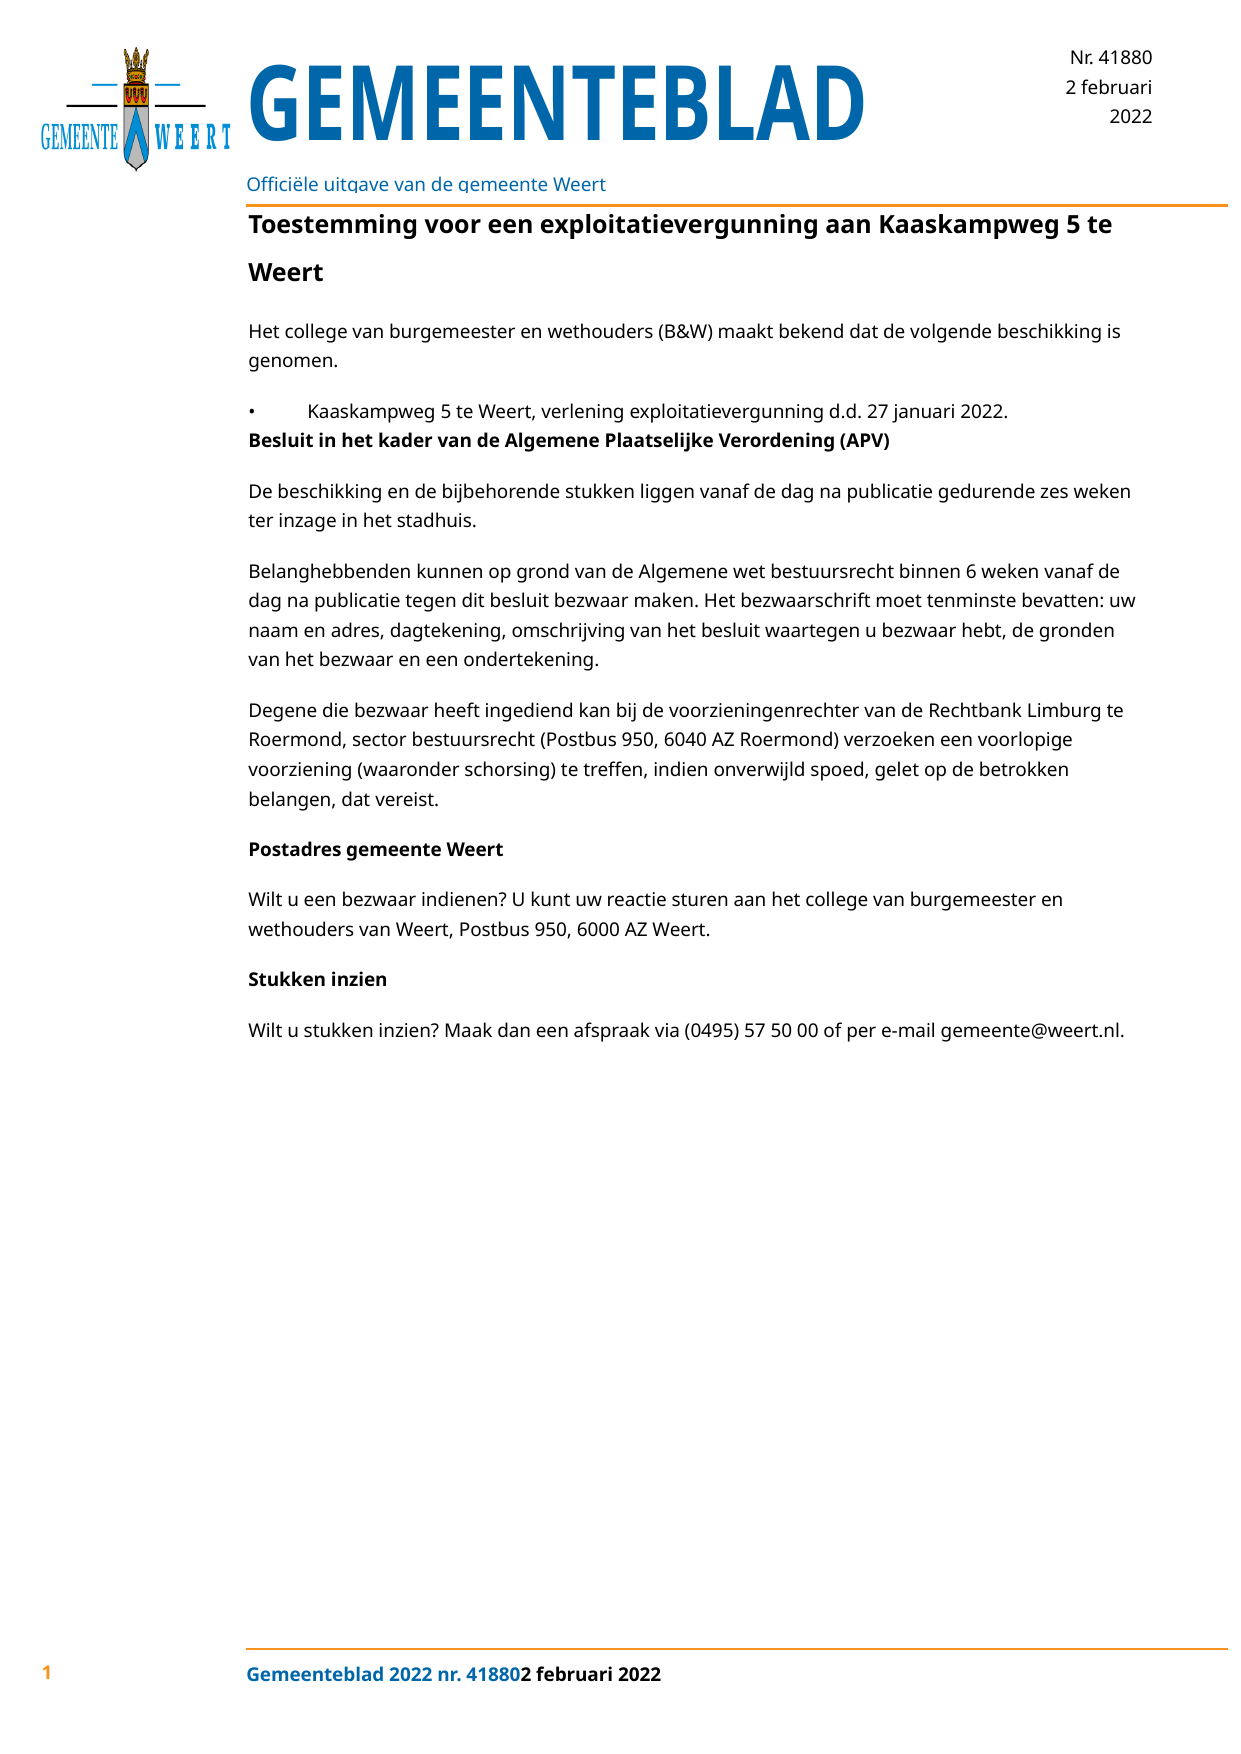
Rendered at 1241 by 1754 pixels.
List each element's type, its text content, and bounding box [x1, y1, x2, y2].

text Het college van burgemeester en wethouders (B&W) maakt bekend dat de volgende beschikking is genomen. [248, 318, 1152, 373]
text Wilt u een bezwaar indienen? U kunt uw reactie sturen aan het college van burgemeester en wethouders van Weert, Postbus 950, 6000 AZ Weert. [248, 887, 1152, 942]
text De beschikking en de bijbehorende stukken liggen vanaf de dag na publicatie gedurende zes weken ter inzage in het stadhuis. [248, 478, 1152, 533]
text Toestemming voor een exploitatievergunning aan Kaaskampweg 5 te Weert [248, 207, 1152, 288]
picture [41, 47, 231, 172]
list Kaaskampweg 5 te Weert, verlening exploitatievergunning d.d. 27 januari 2022. [248, 398, 1152, 424]
text Besluit in het kader van de Algemene Plaatselijke Verordening (APV) [248, 427, 1152, 453]
text Wilt u stukken inzien? Maak dan een afspraak via (0495) 57 50 00 of per e-mail gemeente@weert.nl. [248, 1017, 1152, 1043]
text Degene die bezwaar heeft ingediend kan bij de voorzieningenrechter van de Rechtbank Limburg te Roermond, sector bestuursrecht (Postbus 950, 6040 AZ Roermond) verzoeken een voorlopige voorziening (waaronder schorsing) te treffen, indien onverwijld spoed, gelet op de betrokken belangen, dat vereist. [248, 697, 1152, 812]
text Stukken inzien [248, 967, 1152, 992]
text Belanghebbenden kunnen op grond van de Algemene wet bestuursrecht binnen 6 weken vanaf de dag na publicatie tegen dit besluit bezwaar maken. Het bezwaarschrift moet tenminste bevatten: uw naam en adres, dagtekening, omschrijving van het besluit waartegen u bezwaar hebt, de gronden van het bezwaar en een ondertekening. [248, 558, 1152, 672]
text Postadres gemeente Weert [248, 836, 1152, 862]
